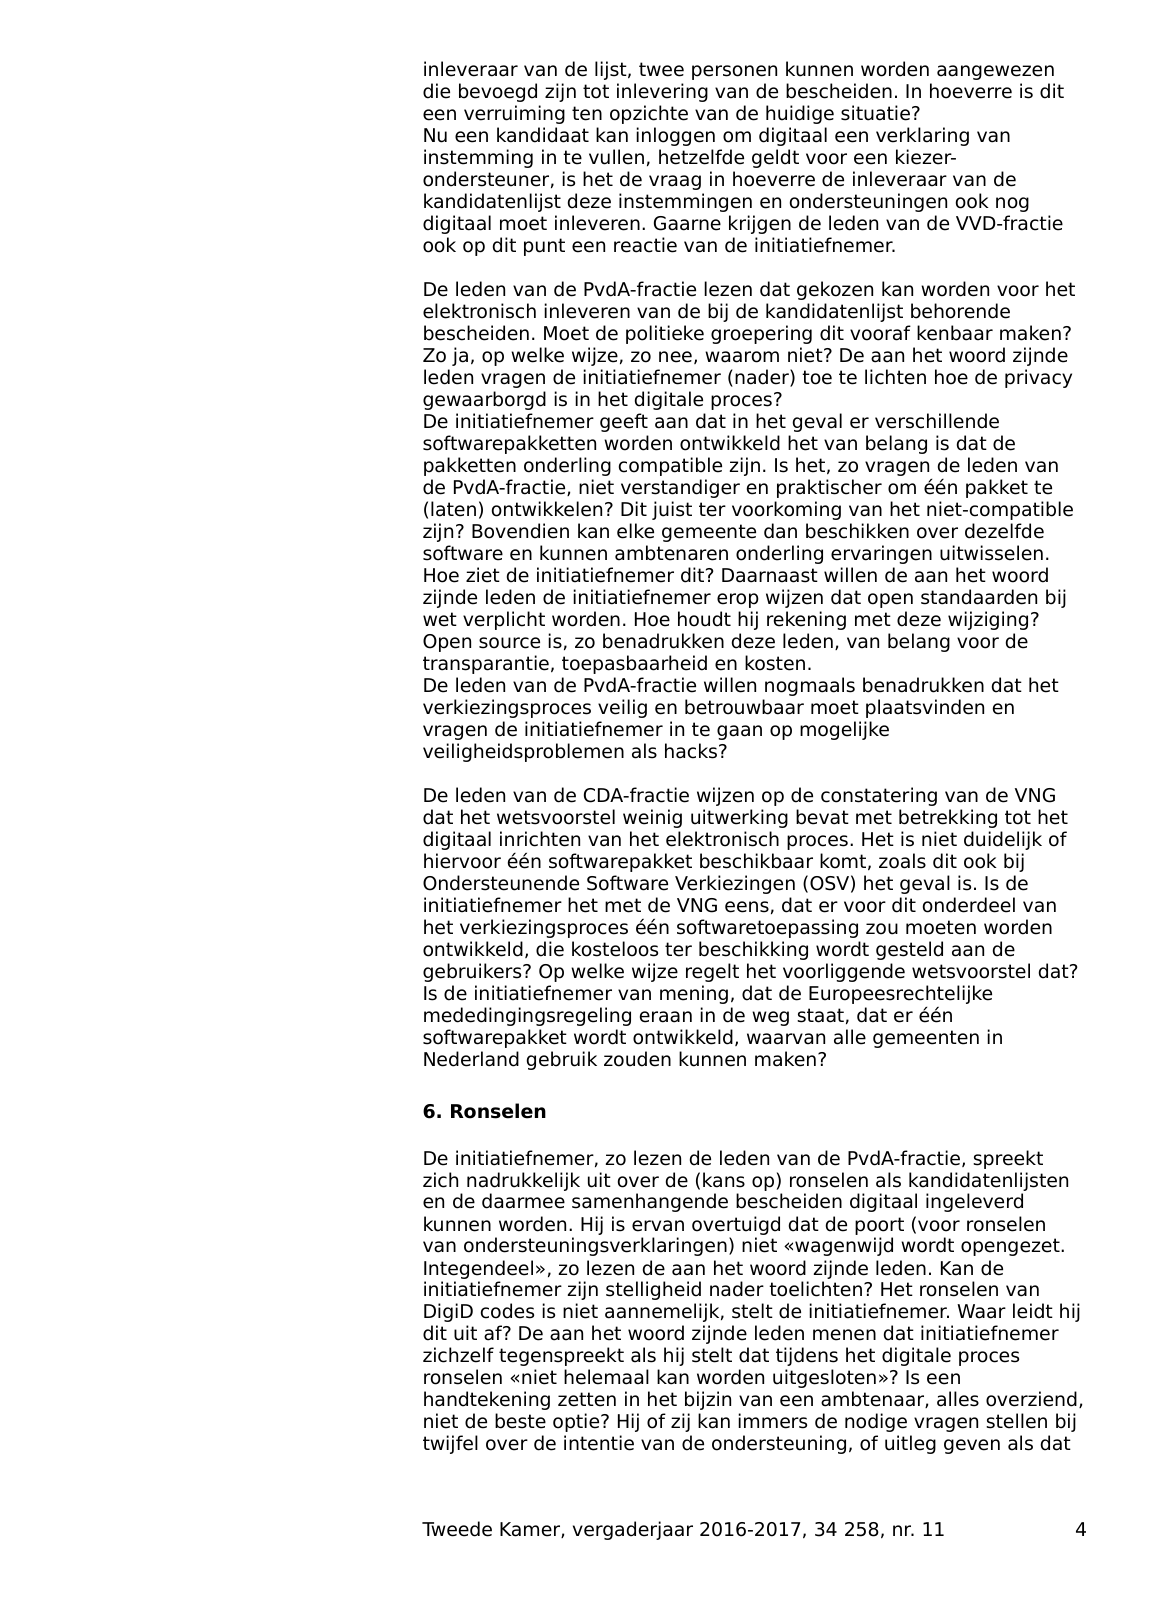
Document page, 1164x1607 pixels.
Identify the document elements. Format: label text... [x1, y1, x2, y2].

text De initiatiefnemer, zo lezen de leden van de PvdA-fractie, spreekt zich nadrukkelijk uit over de (kans op) ronselen als kandidatenlijsten en de daarmee samenhangende bescheiden digitaal ingeleverd kunnen worden. Hij is ervan overtuigd dat de poort (voor ronselen van ondersteuningsverklaringen) niet «wagenwijd wordt opengezet. Integendeel», zo lezen de aan het woord zijnde leden. Kan de initiatiefnemer zijn stelligheid nader toelichten? Het ronselen van DigiD codes is niet aannemelijk, stelt de initiatiefnemer. Waar leidt hij dit uit af? De aan het woord zijnde leden menen dat initiatiefnemer zichzelf tegenspreekt als hij stelt dat tijdens het digitale proces ronselen «niet helemaal kan worden uitgesloten»? Is een handtekening zetten in het bijzin van een ambtenaar, alles overziend, niet de beste optie? Hij of zij kan immers de nodige vragen stellen bij twijfel over de intentie van de ondersteuning, of uitleg geven als dat [422, 1147, 1087, 1455]
subtitle 6. Ronselen [422, 1101, 1087, 1122]
text De leden van de PvdA-fractie willen nogmaals benadrukken dat het verkiezingsproces veilig en betrouwbaar moet plaatsvinden en vragen de initiatiefnemer in te gaan op mogelijke veiligheidsproblemen als hacks? [422, 675, 1087, 763]
text Nu een kandidaat kan inloggen om digitaal een verklaring van instemming in te vullen, hetzelfde geldt voor een kiezer-ondersteuner, is het de vraag in hoeverre de inleveraar van de kandidatenlijst deze instemmingen en ondersteuningen ook nog digitaal moet inleveren. Gaarne krijgen de leden van de VVD-fractie ook op dit punt een reactie van de initiatiefnemer. [422, 125, 1087, 257]
text inleveraar van de lijst, twee personen kunnen worden aangewezen die bevoegd zijn tot inlevering van de bescheiden. In hoeverre is dit een verruiming ten opzichte van de huidige situatie? [422, 59, 1087, 125]
text De leden van de PvdA-fractie lezen dat gekozen kan worden voor het elektronisch inleveren van de bij de kandidatenlijst behorende bescheiden. Moet de politieke groepering dit vooraf kenbaar maken? Zo ja, op welke wijze, zo nee, waarom niet? De aan het woord zijnde leden vragen de initiatiefnemer (nader) toe te lichten hoe de privacy gewaarborgd is in het digitale proces? [422, 279, 1087, 411]
text De leden van de CDA-fractie wijzen op de constatering van de VNG dat het wetsvoorstel weinig uitwerking bevat met betrekking tot het digitaal inrichten van het elektronisch proces. Het is niet duidelijk of hiervoor één softwarepakket beschikbaar komt, zoals dit ook bij Ondersteunende Software Verkiezingen (OSV) het geval is. Is de initiatiefnemer het met de VNG eens, dat er voor dit onderdeel van het verkiezingsproces één softwaretoepassing zou moeten worden ontwikkeld, die kosteloos ter beschikking wordt gesteld aan de gebruikers? Op welke wijze regelt het voorliggende wetsvoorstel dat? Is de initiatiefnemer van mening, dat de Europeesrechtelijke mededingingsregeling eraan in de weg staat, dat er één softwarepakket wordt ontwikkeld, waarvan alle gemeenten in Nederland gebruik zouden kunnen maken? [422, 785, 1087, 1071]
text De initiatiefnemer geeft aan dat in het geval er verschillende softwarepakketten worden ontwikkeld het van belang is dat de pakketten onderling compatible zijn. Is het, zo vragen de leden van de PvdA-fractie, niet verstandiger en praktischer om één pakket te (laten) ontwikkelen? Dit juist ter voorkoming van het niet-compatible zijn? Bovendien kan elke gemeente dan beschikken over dezelfde software en kunnen ambtenaren onderling ervaringen uitwisselen. Hoe ziet de initiatiefnemer dit? Daarnaast willen de aan het woord zijnde leden de initiatiefnemer erop wijzen dat open standaarden bij wet verplicht worden. Hoe houdt hij rekening met deze wijziging? Open source is, zo benadrukken deze leden, van belang voor de transparantie, toepasbaarheid en kosten. [422, 411, 1087, 675]
